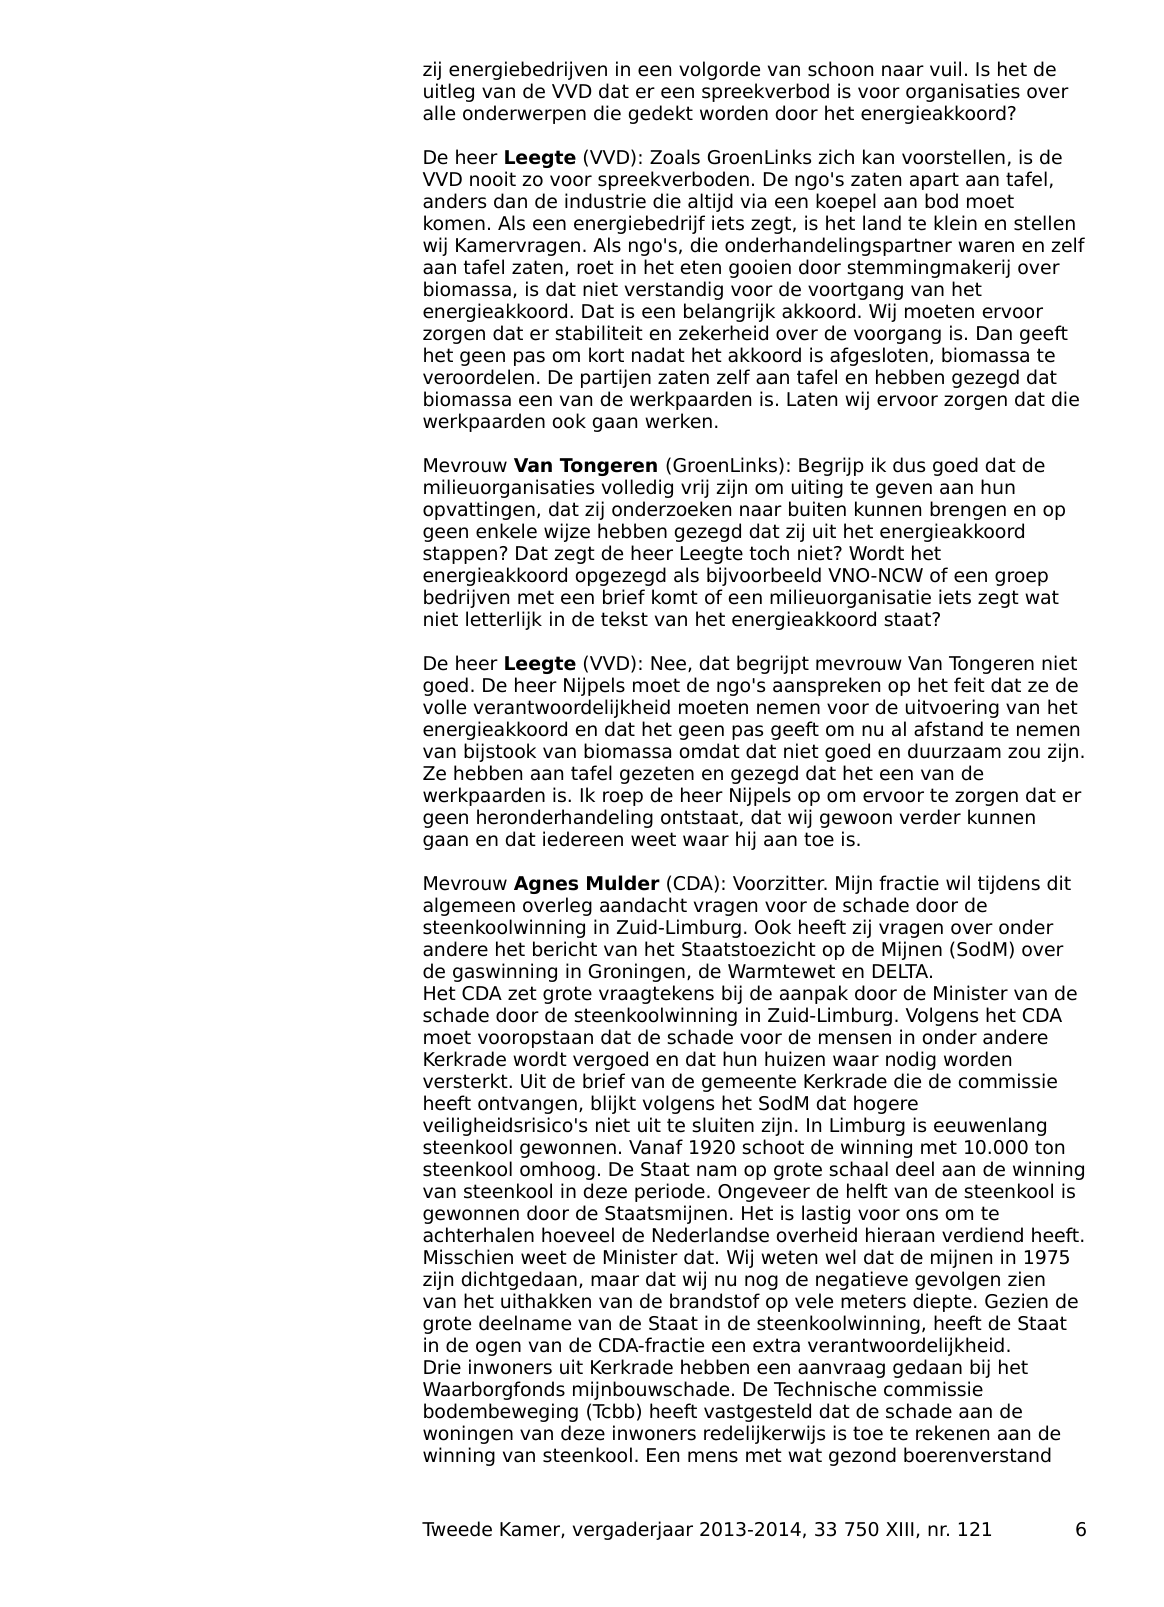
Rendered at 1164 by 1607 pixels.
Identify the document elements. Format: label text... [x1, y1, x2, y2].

text De heer Leegte (VVD): Nee, dat begrijpt mevrouw Van Tongeren niet goed. De heer Nijpels moet de ngo's aanspreken op het feit dat ze de volle verantwoordelijkheid moeten nemen voor de uitvoering van het energieakkoord en dat het geen pas geeft om nu al afstand te nemen van bijstook van biomassa omdat dat niet goed en duurzaam zou zijn. Ze hebben aan tafel gezeten en gezegd dat het een van de werkpaarden is. Ik roep de heer Nijpels op om ervoor te zorgen dat er geen heronderhandeling ontstaat, dat wij gewoon verder kunnen gaan en dat iedereen weet waar hij aan toe is. [422, 653, 1087, 851]
text zij energiebedrijven in een volgorde van schoon naar vuil. Is het de uitleg van de VVD dat er een spreekverbod is voor organisaties over alle onderwerpen die gedekt worden door het energieakkoord? [422, 59, 1087, 125]
text Drie inwoners uit Kerkrade hebben een aanvraag gedaan bij het Waarborgfonds mijnbouwschade. De Technische commissie bodembeweging (Tcbb) heeft vastgesteld dat de schade aan de woningen van deze inwoners redelijkerwijs is toe te rekenen aan de winning van steenkool. Een mens met wat gezond boerenverstand [422, 1357, 1087, 1467]
text De heer Leegte (VVD): Zoals GroenLinks zich kan voorstellen, is de VVD nooit zo voor spreekverboden. De ngo's zaten apart aan tafel, anders dan de industrie die altijd via een koepel aan bod moet komen. Als een energiebedrijf iets zegt, is het land te klein en stellen wij Kamervragen. Als ngo's, die onderhandelingspartner waren en zelf aan tafel zaten, roet in het eten gooien door stemmingmakerij over biomassa, is dat niet verstandig voor de voortgang van het energieakkoord. Dat is een belangrijk akkoord. Wij moeten ervoor zorgen dat er stabiliteit en zekerheid over de voorgang is. Dan geeft het geen pas om kort nadat het akkoord is afgesloten, biomassa te veroordelen. De partijen zaten zelf aan tafel en hebben gezegd dat biomassa een van de werkpaarden is. Laten wij ervoor zorgen dat die werkpaarden ook gaan werken. [422, 147, 1087, 433]
text Het CDA zet grote vraagtekens bij de aanpak door de Minister van de schade door de steenkoolwinning in Zuid-Limburg. Volgens het CDA moet vooropstaan dat de schade voor de mensen in onder andere Kerkrade wordt vergoed en dat hun huizen waar nodig worden versterkt. Uit de brief van de gemeente Kerkrade die de commissie heeft ontvangen, blijkt volgens het SodM dat hogere veiligheidsrisico's niet uit te sluiten zijn. In Limburg is eeuwenlang steenkool gewonnen. Vanaf 1920 schoot de winning met 10.000 ton steenkool omhoog. De Staat nam op grote schaal deel aan de winning van steenkool in deze periode. Ongeveer de helft van de steenkool is gewonnen door de Staatsmijnen. Het is lastig voor ons om te achterhalen hoeveel de Nederlandse overheid hieraan verdiend heeft. Misschien weet de Minister dat. Wij weten wel dat de mijnen in 1975 zijn dichtgedaan, maar dat wij nu nog de negatieve gevolgen zien van het uithakken van de brandstof op vele meters diepte. Gezien de grote deelname van de Staat in de steenkoolwinning, heeft de Staat in de ogen van de CDA-fractie een extra verantwoordelijkheid. [422, 983, 1087, 1357]
text Mevrouw Agnes Mulder (CDA): Voorzitter. Mijn fractie wil tijdens dit algemeen overleg aandacht vragen voor de schade door de steenkoolwinning in Zuid-Limburg. Ook heeft zij vragen over onder andere het bericht van het Staatstoezicht op de Mijnen (SodM) over de gaswinning in Groningen, de Warmtewet en DELTA. [422, 873, 1087, 983]
text Mevrouw Van Tongeren (GroenLinks): Begrijp ik dus goed dat de milieuorganisaties volledig vrij zijn om uiting te geven aan hun opvattingen, dat zij onderzoeken naar buiten kunnen brengen en op geen enkele wijze hebben gezegd dat zij uit het energieakkoord stappen? Dat zegt de heer Leegte toch niet? Wordt het energieakkoord opgezegd als bijvoorbeeld VNO-NCW of een groep bedrijven met een brief komt of een milieuorganisatie iets zegt wat niet letterlijk in de tekst van het energieakkoord staat? [422, 455, 1087, 631]
